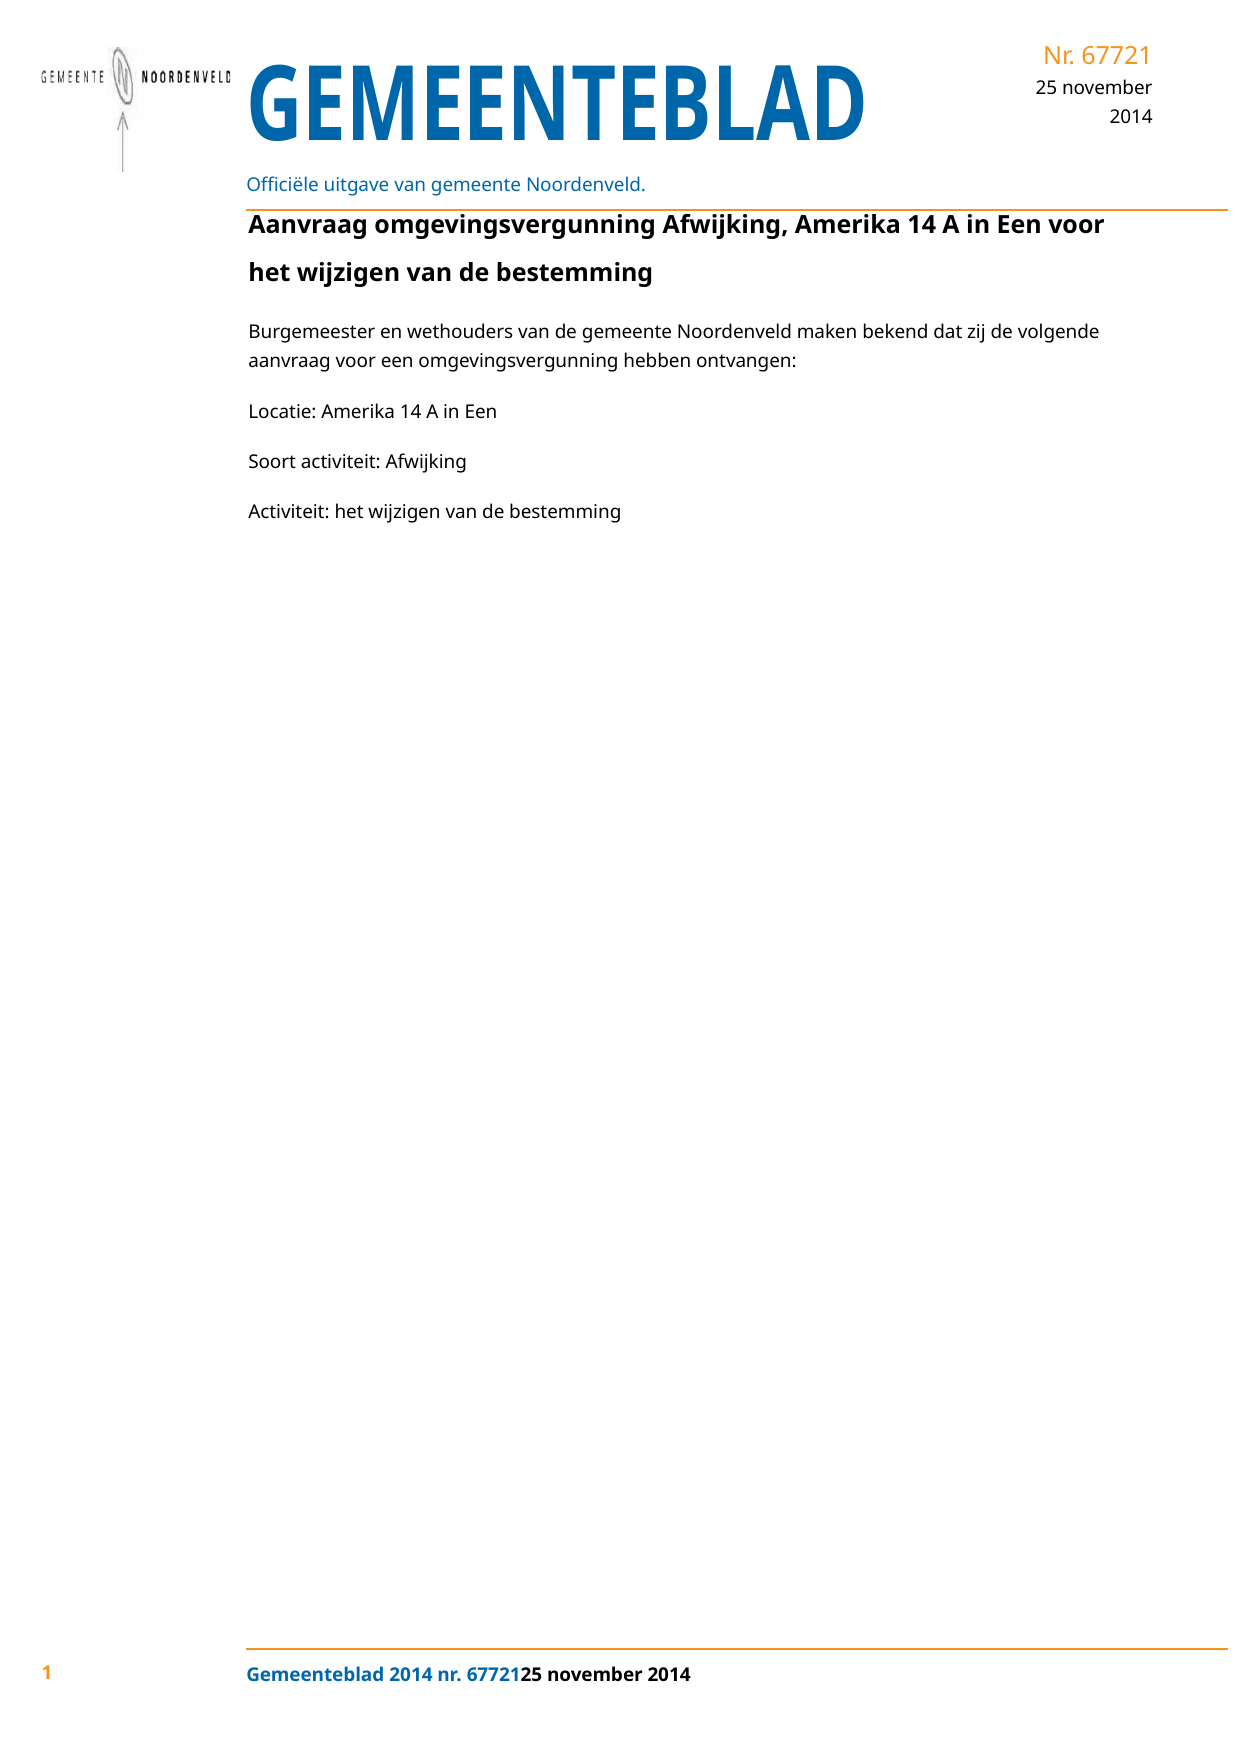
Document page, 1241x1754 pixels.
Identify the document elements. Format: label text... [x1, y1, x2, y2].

text Locatie: Amerika 14 A in Een [248, 398, 1152, 424]
text Activiteit: het wijzigen van de bestemming [248, 499, 1152, 524]
text Soort activiteit: Afwijking [248, 448, 1152, 474]
picture [41, 47, 231, 172]
text Burgemeester en wethouders van de gemeente Noordenveld maken bekend dat zij de volgende aanvraag voor een omgevingsvergunning hebben ontvangen: [248, 318, 1152, 373]
text Aanvraag omgevingsvergunning Afwijking, Amerika 14 A in Een voor het wijzigen van de bestemming [248, 211, 1152, 288]
